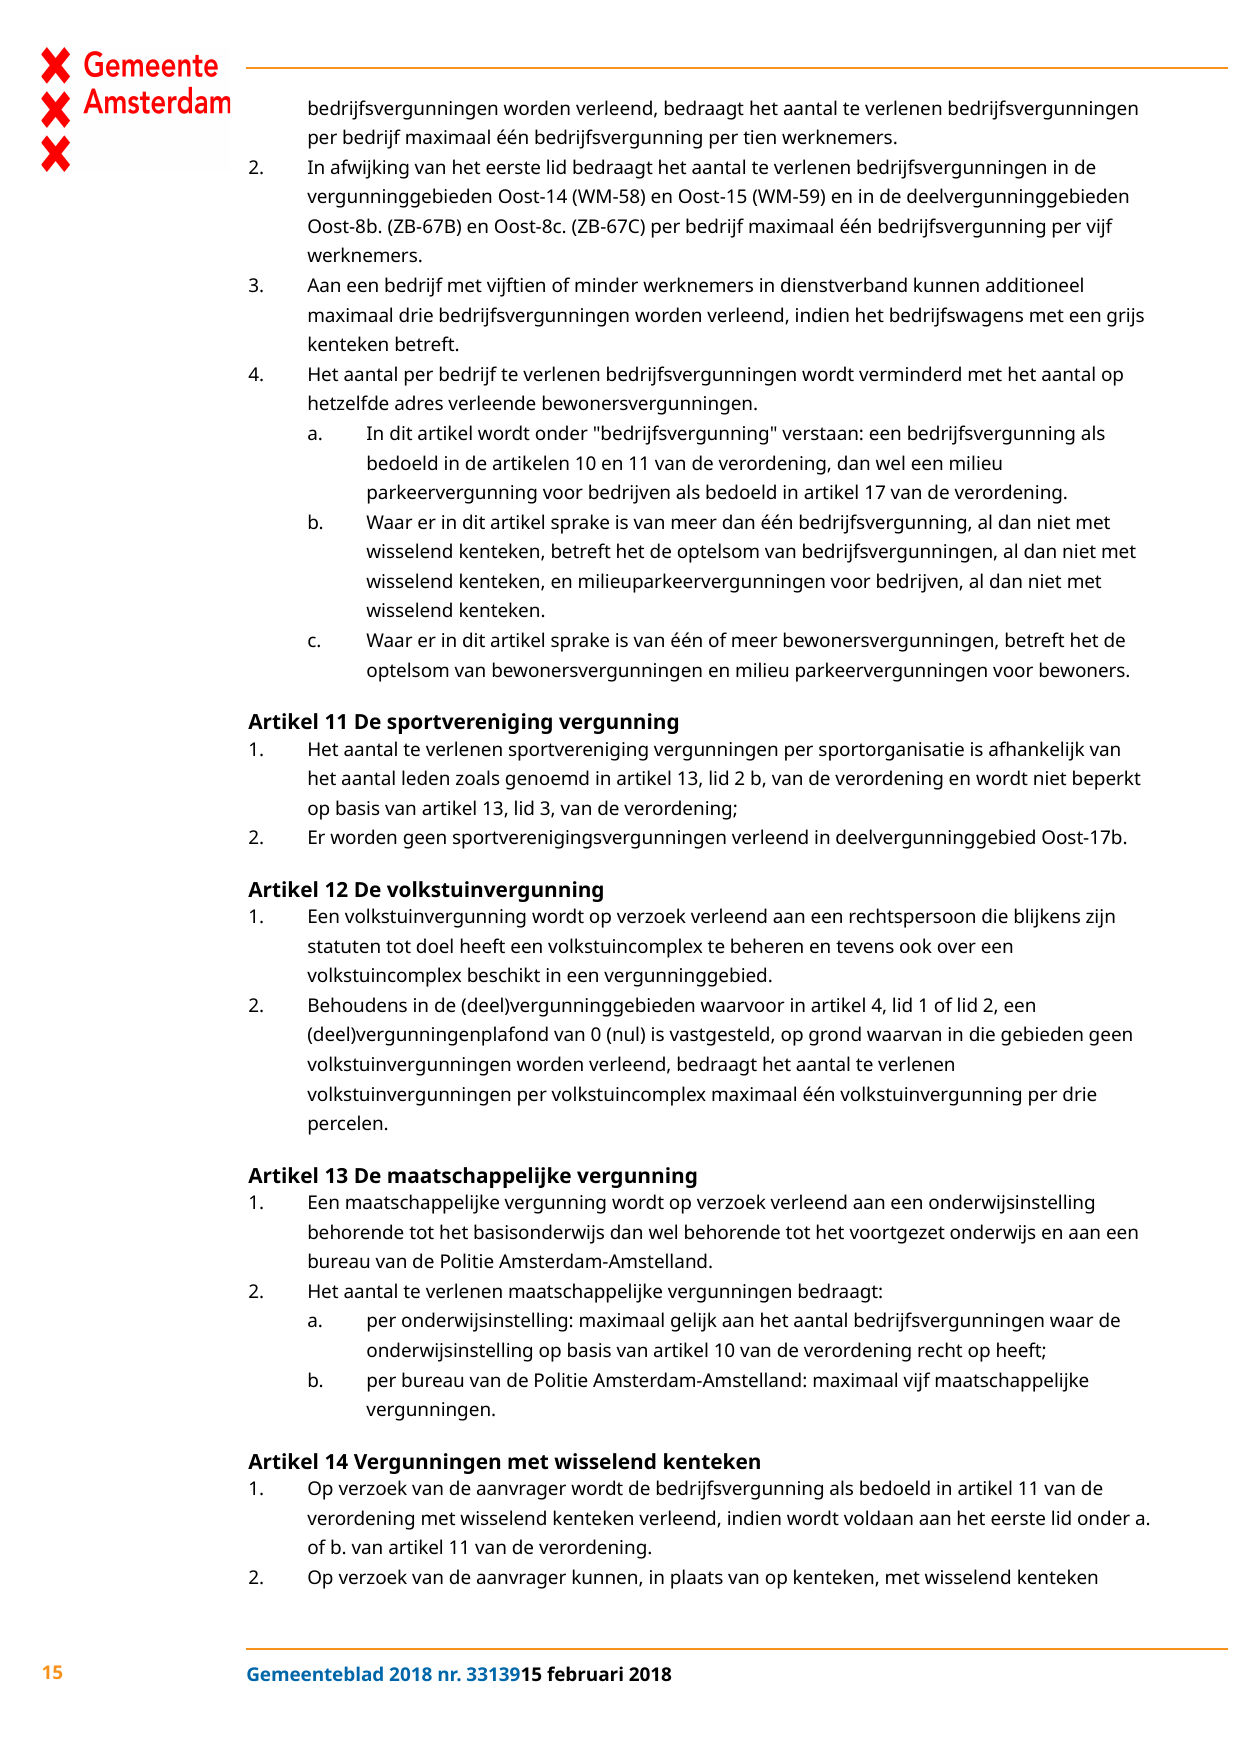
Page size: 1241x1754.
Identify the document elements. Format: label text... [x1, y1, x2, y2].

list In dit artikel wordt onder "bedrijfsvergunning" verstaan: een bedrijfsvergunning als bedoeld in de artikelen 10 en 11 van de verordening, dan wel een milieu parkeervergunning voor bedrijven als bedoeld in artikel 17 van de verordening. [307, 420, 1152, 505]
text Artikel 13 De maatschappelijke vergunning [248, 1161, 1152, 1189]
list bedrijfsvergunningen worden verleend, bedraagt het aantal te verlenen bedrijfsvergunningen per bedrijf maximaal één bedrijfsvergunning per tien werknemers. [248, 95, 1152, 150]
list Waar er in dit artikel sprake is van meer dan één bedrijfsvergunning, al dan niet met wisselend kenteken, betreft het de optelsom van bedrijfsvergunningen, al dan niet met wisselend kenteken, en milieuparkeervergunningen voor bedrijven, al dan niet met wisselend kenteken. [307, 509, 1152, 623]
list Waar er in dit artikel sprake is van één of meer bewonersvergunningen, betreft het de optelsom van bewonersvergunningen en milieu parkeervergunningen voor bewoners. [307, 627, 1152, 683]
picture [41, 47, 231, 172]
list Een maatschappelijke vergunning wordt op verzoek verleend aan een onderwijsinstelling behorende tot het basisonderwijs dan wel behorende tot het voortgezet onderwijs en aan een bureau van de Politie Amsterdam-Amstelland. [248, 1189, 1152, 1274]
list Een volkstuinvergunning wordt op verzoek verleend aan een rechtspersoon die blijkens zijn statuten tot doel heeft een volkstuincomplex te beheren en tevens ook over een volkstuincomplex beschikt in een vergunninggebied. [248, 903, 1152, 988]
list Aan een bedrijf met vijftien of minder werknemers in dienstverband kunnen additioneel maximaal drie bedrijfsvergunningen worden verleend, indien het bedrijfswagens met een grijs kenteken betreft. [248, 272, 1152, 357]
list per onderwijsinstelling: maximaal gelijk aan het aantal bedrijfsvergunningen waar de onderwijsinstelling op basis van artikel 10 van de verordening recht op heeft; [307, 1308, 1152, 1363]
list Op verzoek van de aanvrager kunnen, in plaats van op kenteken, met wisselend kenteken [248, 1564, 1152, 1590]
list Er worden geen sportverenigingsvergunningen verleend in deelvergunninggebied Oost-17b. [248, 824, 1152, 850]
text Artikel 14 Vergunningen met wisselend kenteken [248, 1447, 1152, 1475]
list In afwijking van het eerste lid bedraagt het aantal te verlenen bedrijfsvergunningen in de vergunninggebieden Oost-14 (WM-58) en Oost-15 (WM-59) en in de deelvergunninggebieden Oost-8b. (ZB-67B) en Oost-8c. (ZB-67C) per bedrijf maximaal één bedrijfsvergunning per vijf werknemers. [248, 154, 1152, 268]
list Behoudens in de (deel)vergunninggebieden waarvoor in artikel 4, lid 1 of lid 2, een (deel)vergunningenplafond van 0 (nul) is vastgesteld, op grond waarvan in die gebieden geen volkstuinvergunningen worden verleend, bedraagt het aantal te verlenen volkstuinvergunningen per volkstuincomplex maximaal één volkstuinvergunning per drie percelen. [248, 992, 1152, 1136]
list Het aantal te verlenen sportvereniging vergunningen per sportorganisatie is afhankelijk van het aantal leden zoals genoemd in artikel 13, lid 2 b, van de verordening en wordt niet beperkt op basis van artikel 13, lid 3, van de verordening; [248, 736, 1152, 821]
text Artikel 11 De sportvereniging vergunning [248, 707, 1152, 736]
list Het aantal per bedrijf te verlenen bedrijfsvergunningen wordt verminderd met het aantal op hetzelfde adres verleende bewonersvergunningen. [248, 361, 1152, 416]
list Op verzoek van de aanvrager wordt de bedrijfsvergunning als bedoeld in artikel 11 van de verordening met wisselend kenteken verleend, indien wordt voldaan aan het eerste lid onder a. of b. van artikel 11 van de verordening. [248, 1475, 1152, 1560]
text Artikel 12 De volkstuinvergunning [248, 875, 1152, 903]
list per bureau van de Politie Amsterdam-Amstelland: maximaal vijf maatschappelijke vergunningen. [307, 1367, 1152, 1422]
list Het aantal te verlenen maatschappelijke vergunningen bedraagt: [248, 1278, 1152, 1304]
